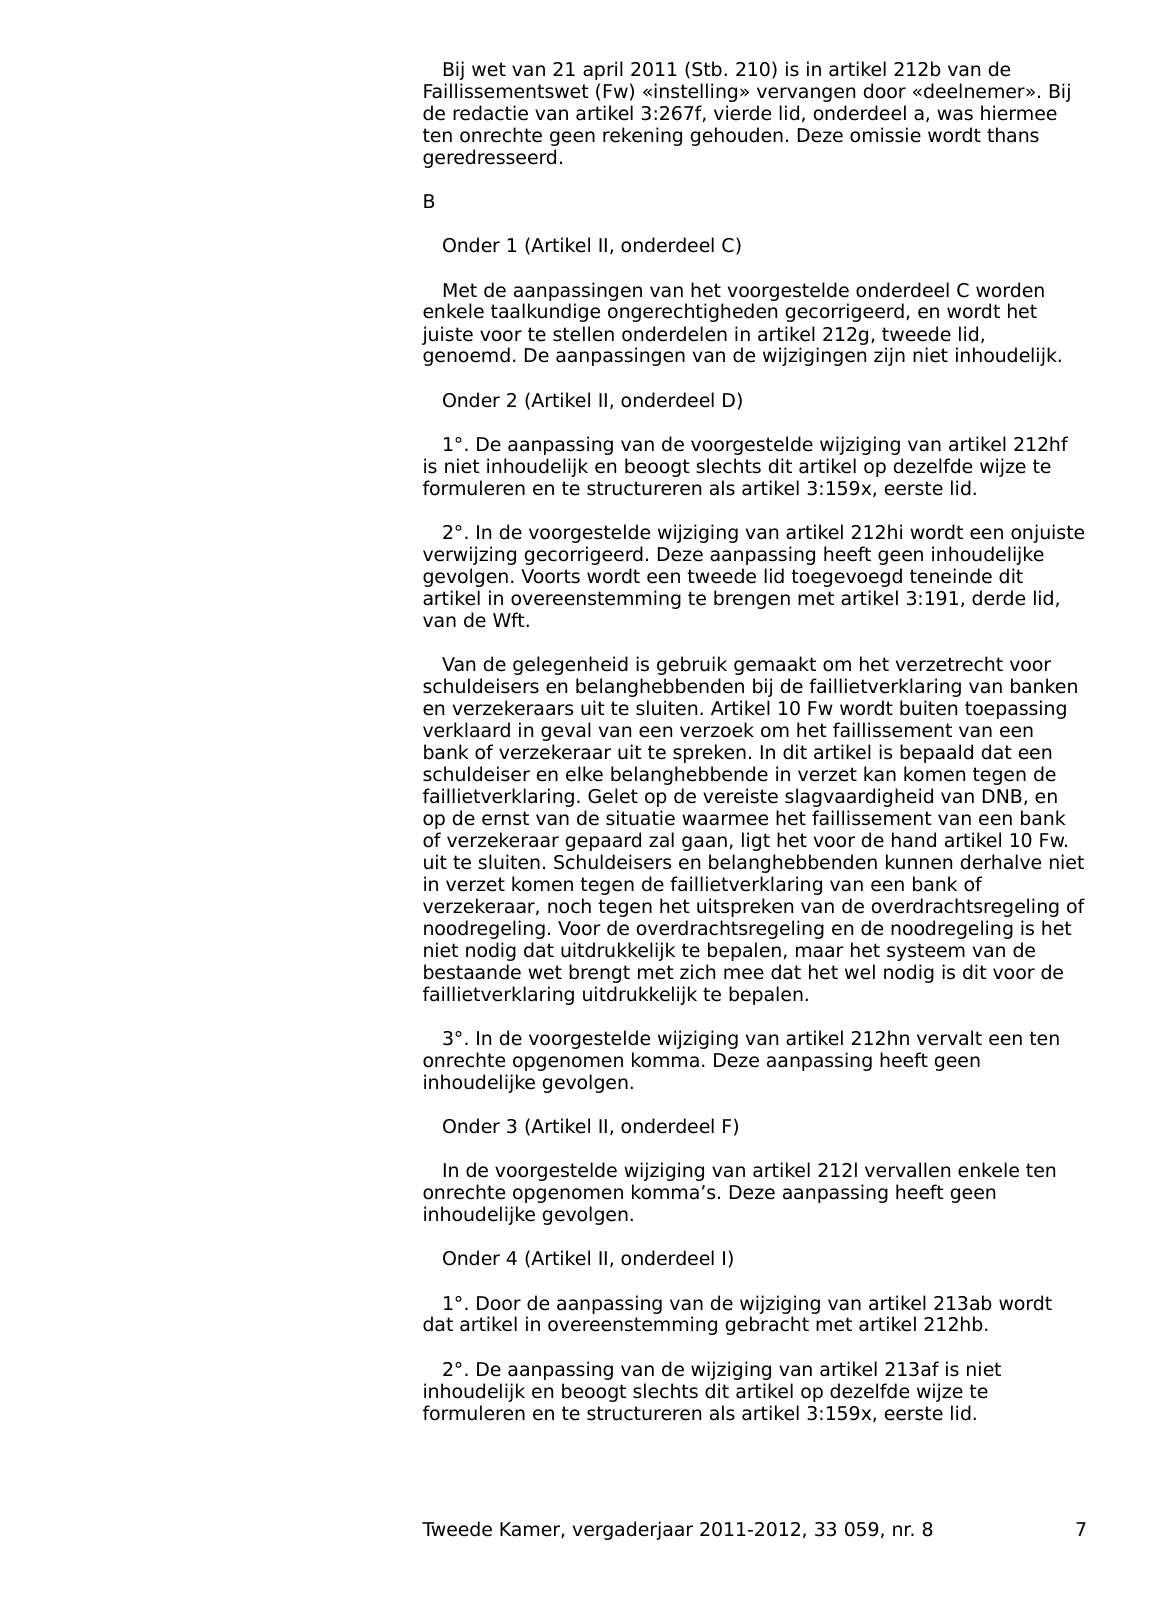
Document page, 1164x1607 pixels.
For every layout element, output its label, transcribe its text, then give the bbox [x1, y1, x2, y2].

text Bij wet van 21 april 2011 (Stb. 210) is in artikel 212b van de Faillissementswet (Fw) «instelling» vervangen door «deelnemer». Bij de redactie van artikel 3:267f, vierde lid, onderdeel a, was hiermee ten onrechte geen rekening gehouden. Deze omissie wordt thans geredresseerd. [422, 59, 1087, 169]
text Onder 3 (Artikel II, onderdeel F) [422, 1116, 1087, 1138]
text Van de gelegenheid is gebruik gemaakt om het verzetrecht voor schuldeisers en belanghebbenden bij de faillietverklaring van banken en verzekeraars uit te sluiten. Artikel 10 Fw wordt buiten toepassing verklaard in geval van een verzoek om het faillissement van een bank of verzekeraar uit te spreken. In dit artikel is bepaald dat een schuldeiser en elke belanghebbende in verzet kan komen tegen de faillietverklaring. Gelet op de vereiste slagvaardigheid van DNB, en op de ernst van de situatie waarmee het faillissement van een bank of verzekeraar gepaard zal gaan, ligt het voor de hand artikel 10 Fw. uit te sluiten. Schuldeisers en belanghebbenden kunnen derhalve niet in verzet komen tegen de faillietverklaring van een bank of verzekeraar, noch tegen het uitspreken van de overdrachtsregeling of noodregeling. Voor de overdrachtsregeling en de noodregeling is het niet nodig dat uitdrukkelijk te bepalen, maar het systeem van de bestaande wet brengt met zich mee dat het wel nodig is dit voor de faillietverklaring uitdrukkelijk te bepalen. [422, 654, 1087, 1006]
text 1°. Door de aanpassing van de wijziging van artikel 213ab wordt dat artikel in overeenstemming gebracht met artikel 212hb. [422, 1292, 1087, 1336]
subtitle B [422, 191, 1087, 213]
text In de voorgestelde wijziging van artikel 212l vervallen enkele ten onrechte opgenomen komma’s. Deze aanpassing heeft geen inhoudelijke gevolgen. [422, 1160, 1087, 1226]
text Met de aanpassingen van het voorgestelde onderdeel C worden enkele taalkundige ongerechtigheden gecorrigeerd, en wordt het juiste voor te stellen onderdelen in artikel 212g, tweede lid, genoemd. De aanpassingen van de wijzigingen zijn niet inhoudelijk. [422, 279, 1087, 367]
text Onder 2 (Artikel II, onderdeel D) [422, 389, 1087, 412]
text 2°. De aanpassing van de wijziging van artikel 213af is niet inhoudelijk en beoogt slechts dit artikel op dezelfde wijze te formuleren en te structureren als artikel 3:159x, eerste lid. [422, 1358, 1087, 1424]
text 3°. In de voorgestelde wijziging van artikel 212hn vervalt een ten onrechte opgenomen komma. Deze aanpassing heeft geen inhoudelijke gevolgen. [422, 1028, 1087, 1094]
text 1°. De aanpassing van de voorgestelde wijziging van artikel 212hf is niet inhoudelijk en beoogt slechts dit artikel op dezelfde wijze te formuleren en te structureren als artikel 3:159x, eerste lid. [422, 434, 1087, 500]
text Onder 1 (Artikel II, onderdeel C) [422, 235, 1087, 257]
text 2°. In de voorgestelde wijziging van artikel 212hi wordt een onjuiste verwijzing gecorrigeerd. Deze aanpassing heeft geen inhoudelijke gevolgen. Voorts wordt een tweede lid toegevoegd teneinde dit artikel in overeenstemming te brengen met artikel 3:191, derde lid, van de Wft. [422, 522, 1087, 632]
text Onder 4 (Artikel II, onderdeel I) [422, 1248, 1087, 1270]
